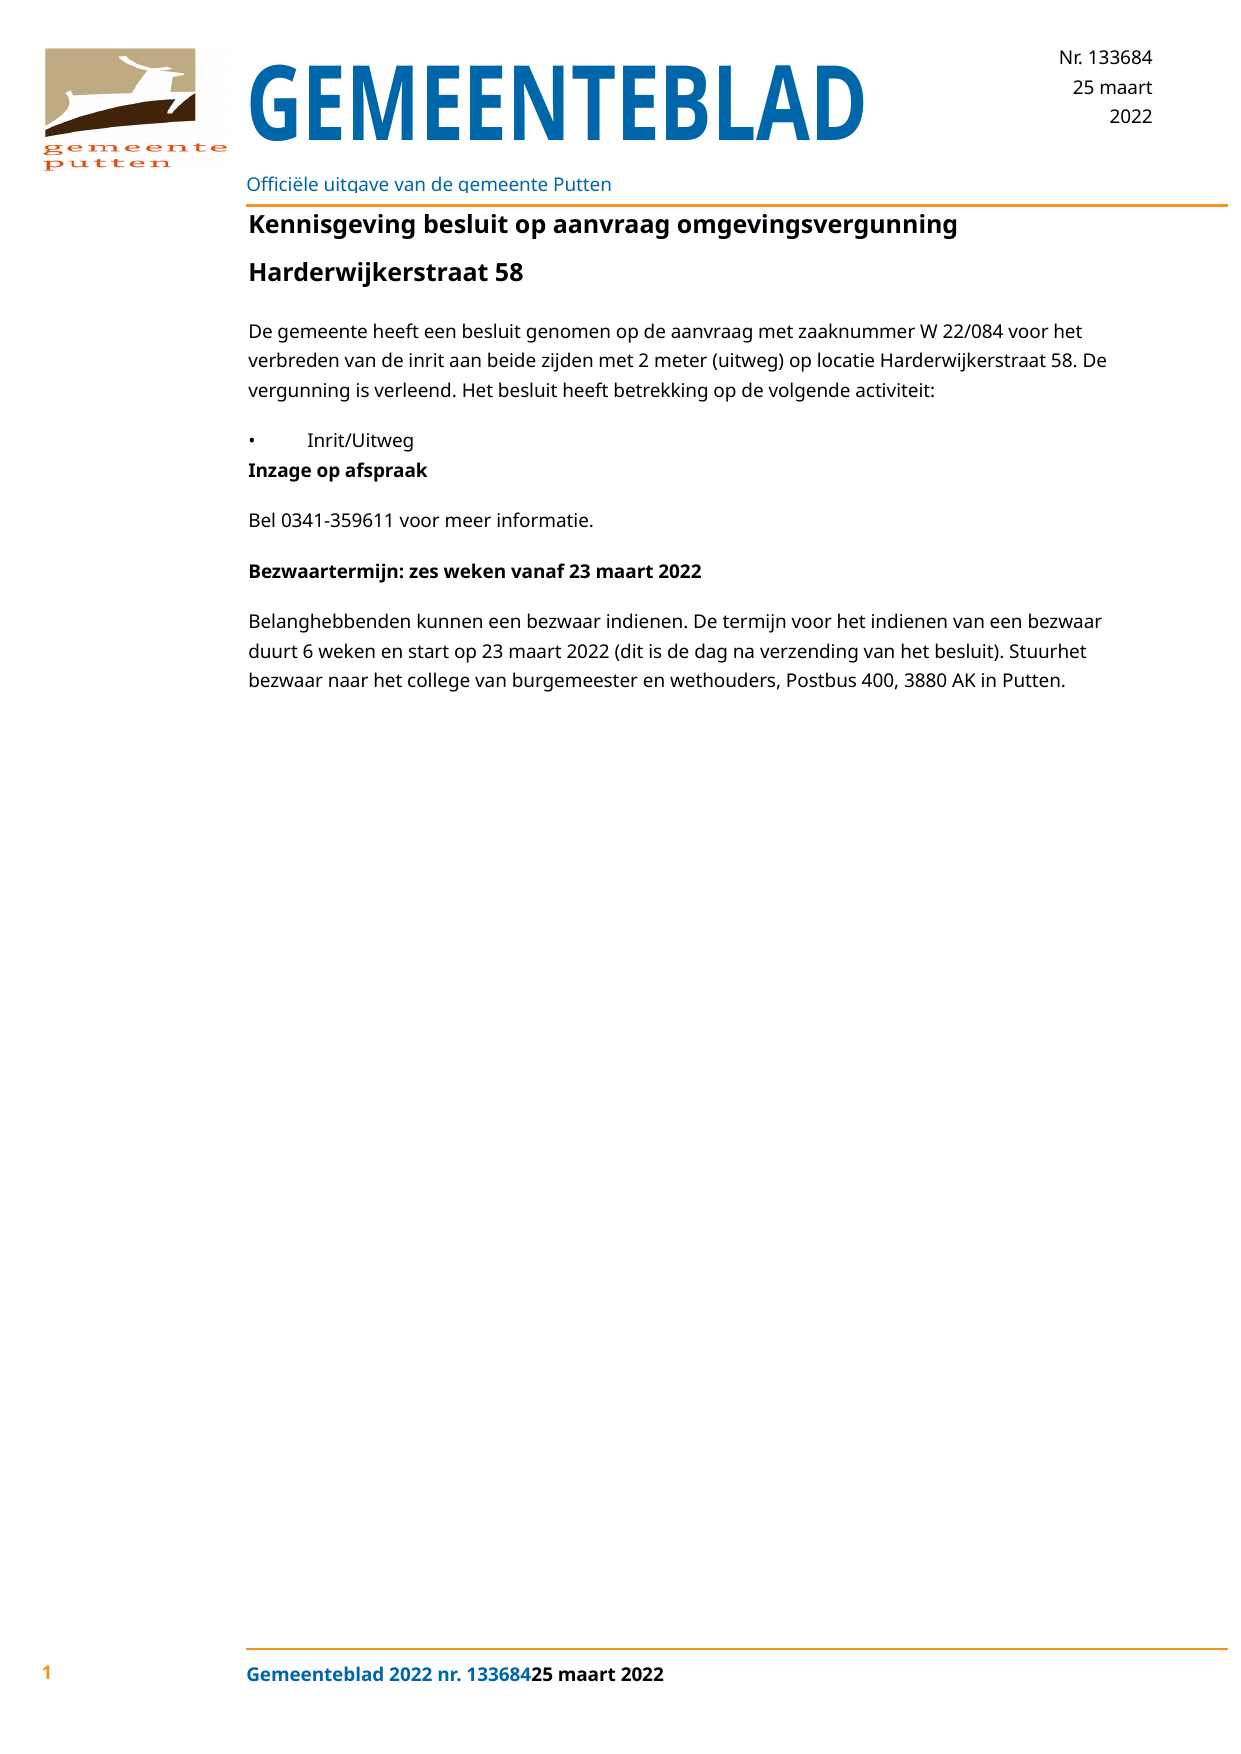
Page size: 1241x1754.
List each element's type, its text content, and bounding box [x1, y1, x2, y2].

text Inzage op afspraak [248, 457, 1152, 483]
text Kennisgeving besluit op aanvraag omgevingsvergunning Harderwijkerstraat 58 [248, 207, 1152, 288]
text Belanghebbenden kunnen een bezwaar indienen. De termijn voor het indienen van een bezwaar duurt 6 weken en start op 23 maart 2022 (dit is de dag na verzending van het besluit). Stuurhet bezwaar naar het college van burgemeester en wethouders, Postbus 400, 3880 AK in Putten. [248, 608, 1152, 693]
text Bel 0341-359611 voor meer informatie. [248, 507, 1152, 533]
picture [41, 47, 231, 172]
text De gemeente heeft een besluit genomen op de aanvraag met zaaknummer W 22/084 voor het verbreden van de inrit aan beide zijden met 2 meter (uitweg) op locatie Harderwijkerstraat 58. De vergunning is verleend. Het besluit heeft betrekking op de volgende activiteit: [248, 318, 1152, 403]
list Inrit/Uitweg [248, 427, 1152, 453]
text Bezwaartermijn: zes weken vanaf 23 maart 2022 [248, 558, 1152, 584]
